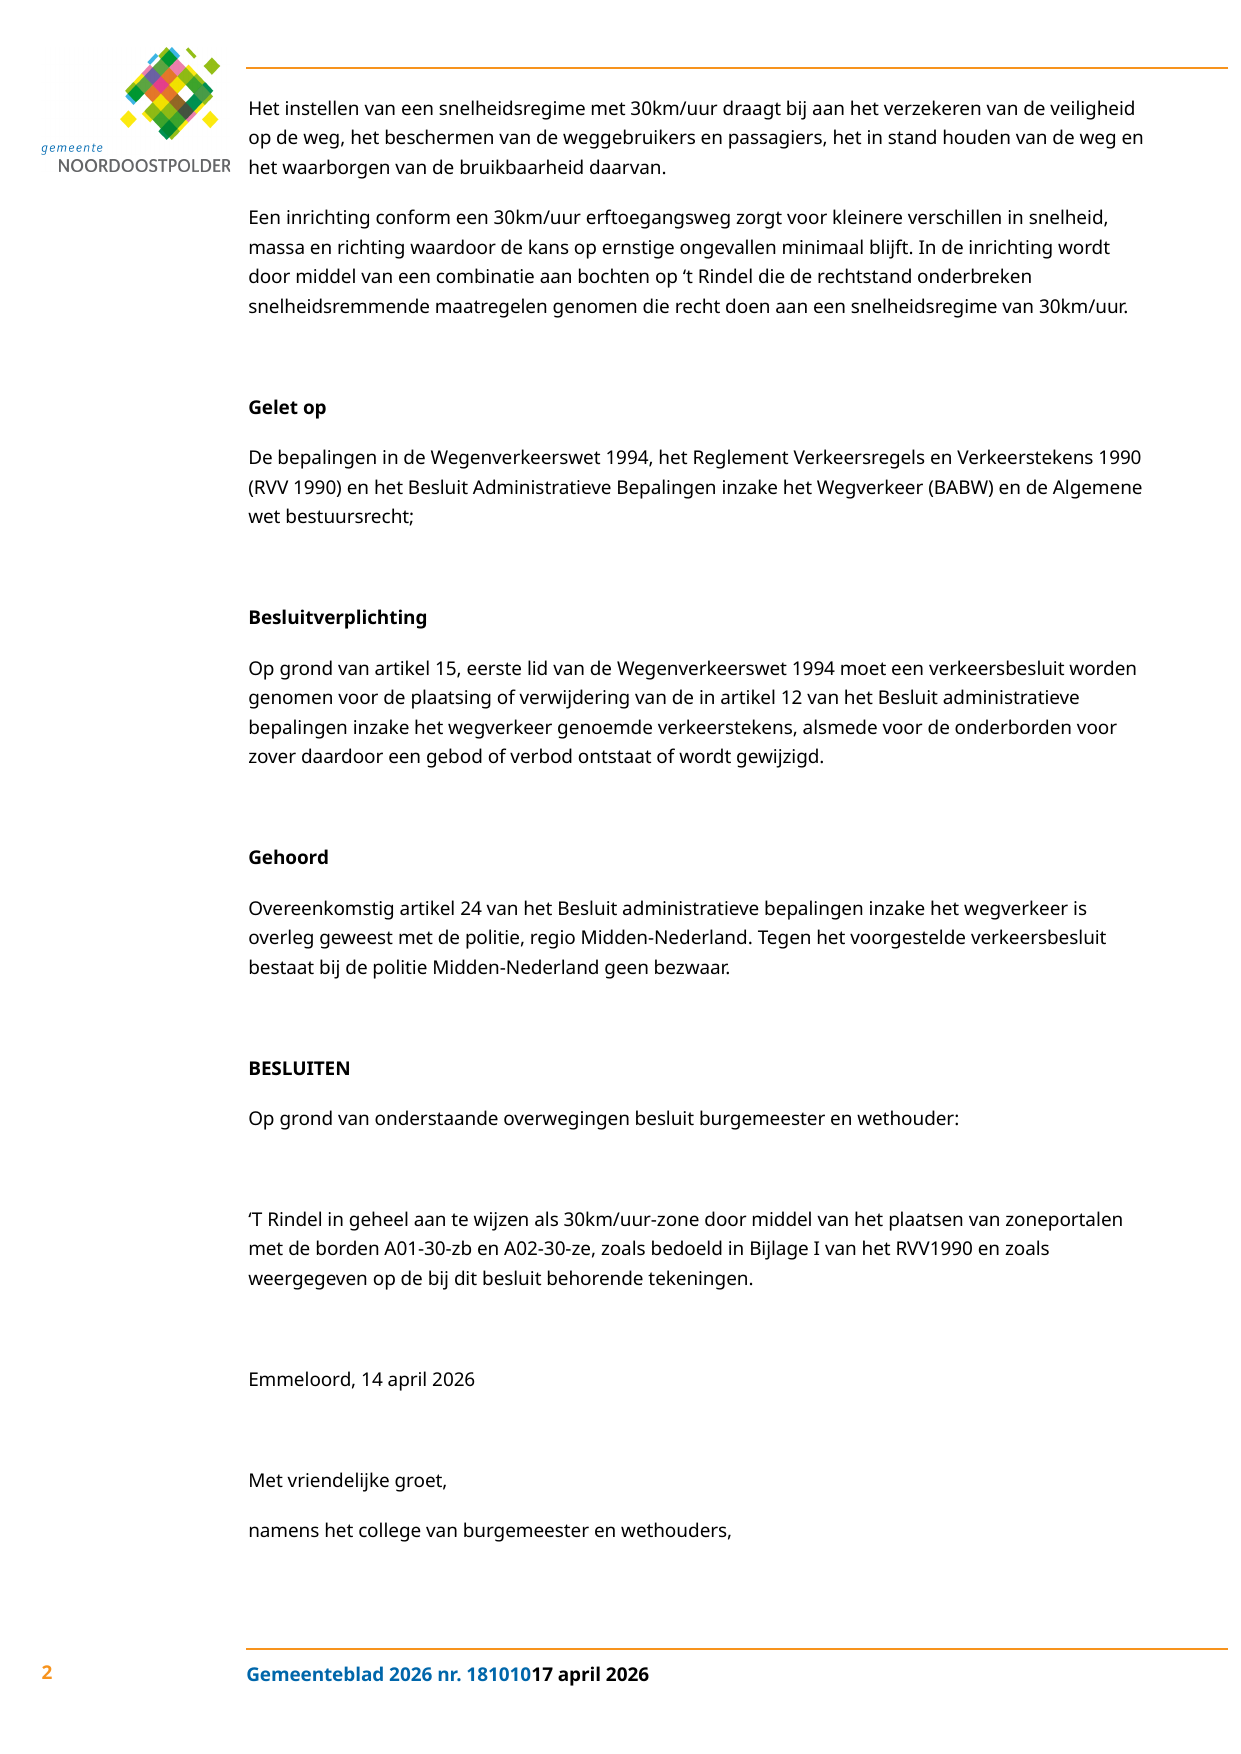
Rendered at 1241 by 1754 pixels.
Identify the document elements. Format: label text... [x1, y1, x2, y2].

text Op grond van onderstaande overwegingen besluit burgemeester en wethouder: [248, 1105, 1152, 1131]
picture [41, 47, 231, 172]
text Een inrichting conform een 30km/uur erftoegangsweg zorgt voor kleinere verschillen in snelheid, massa en richting waardoor de kans op ernstige ongevallen minimaal blijft. In de inrichting wordt door middel van een combinatie aan bochten op ‘t Rindel die de rechtstand onderbreken snelheidsremmende maatregelen genomen die recht doen aan een snelheidsregime van 30km/uur. [248, 204, 1152, 319]
text Emmeloord, 14 april 2026 [248, 1366, 1152, 1392]
text Gelet op [248, 394, 1152, 420]
text Besluitverplichting [248, 604, 1152, 630]
text Gehoord [248, 844, 1152, 870]
text ‘T Rindel in geheel aan te wijzen als 30km/uur-zone door middel van het plaatsen van zoneportalen met de borden A01-30-zb en A02-30-ze, zoals bedoeld in Bijlage I van het RVV1990 en zoals weergegeven op de bij dit besluit behorende tekeningen. [248, 1206, 1152, 1291]
text namens het college van burgemeester en wethouders, [248, 1517, 1152, 1543]
text Overeenkomstig artikel 24 van het Besluit administratieve bepalingen inzake het wegverkeer is overleg geweest met de politie, regio Midden-Nederland. Tegen het voorgestelde verkeersbesluit bestaat bij de politie Midden-Nederland geen bezwaar. [248, 895, 1152, 980]
text Op grond van artikel 15, eerste lid van de Wegenverkeerswet 1994 moet een verkeersbesluit worden genomen voor de plaatsing of verwijdering van de in artikel 12 van het Besluit administratieve bepalingen inzake het wegverkeer genoemde verkeerstekens, alsmede voor de onderborden voor zover daardoor een gebod of verbod ontstaat of wordt gewijzigd. [248, 655, 1152, 769]
text Met vriendelijke groet, [248, 1467, 1152, 1493]
text De bepalingen in de Wegenverkeerswet 1994, het Reglement Verkeersregels en Verkeerstekens 1990 (RVV 1990) en het Besluit Administratieve Bepalingen inzake het Wegverkeer (BABW) en de Algemene wet bestuursrecht; [248, 444, 1152, 529]
text BESLUITEN [248, 1055, 1152, 1081]
text Het instellen van een snelheidsregime met 30km/uur draagt bij aan het verzekeren van de veiligheid op de weg, het beschermen van de weggebruikers en passagiers, het in stand houden van de weg en het waarborgen van de bruikbaarheid daarvan. [248, 95, 1152, 180]
